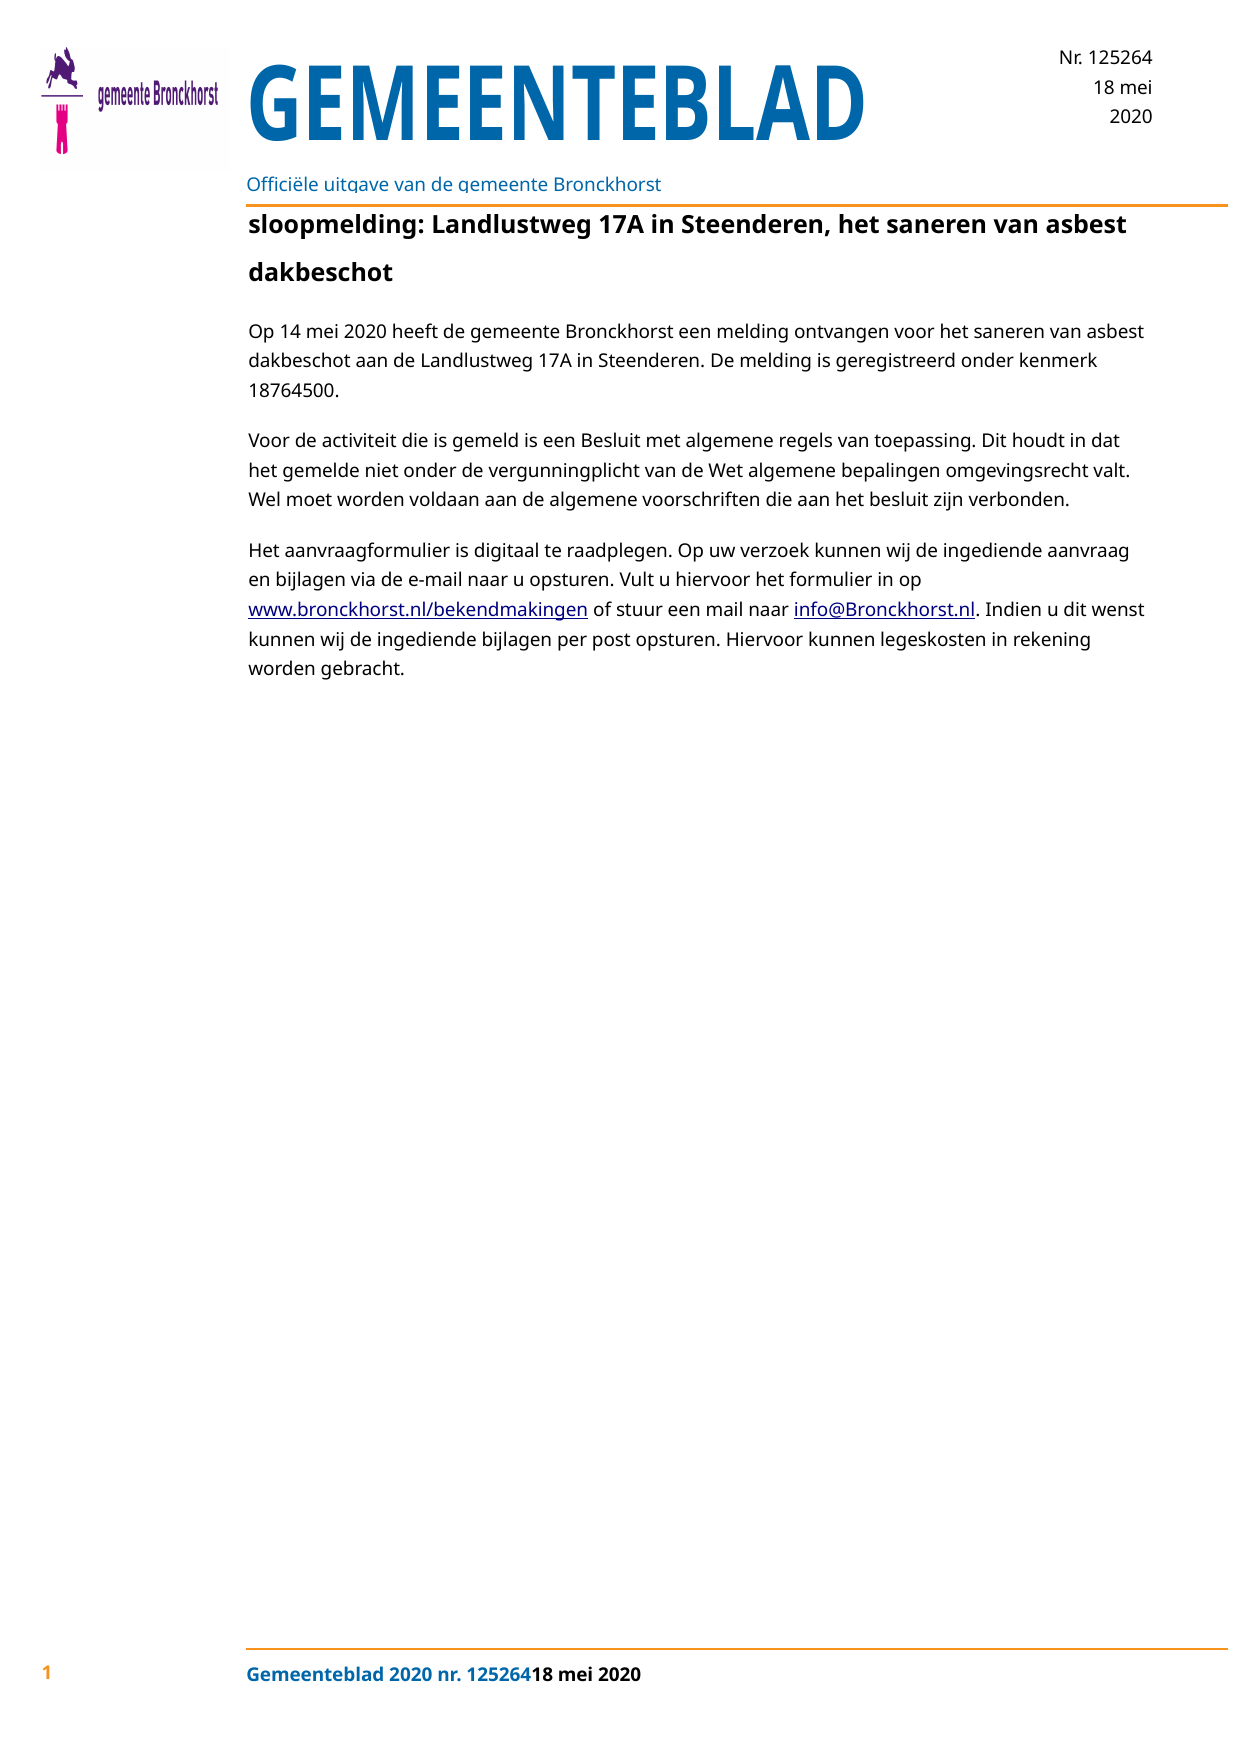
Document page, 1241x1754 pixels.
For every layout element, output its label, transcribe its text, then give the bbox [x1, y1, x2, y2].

text Op 14 mei 2020 heeft de gemeente Bronckhorst een melding ontvangen voor het saneren van asbest dakbeschot aan de Landlustweg 17A in Steenderen. De melding is geregistreerd onder kenmerk 18764500. [248, 318, 1152, 403]
text Voor de activiteit die is gemeld is een Besluit met algemene regels van toepassing. Dit houdt in dat het gemelde niet onder de vergunningplicht van de Wet algemene bepalingen omgevingsrecht valt. Wel moet worden voldaan aan de algemene voorschriften die aan het besluit zijn verbonden. [248, 427, 1152, 512]
text sloopmelding: Landlustweg 17A in Steenderen, het saneren van asbest dakbeschot [248, 207, 1152, 288]
picture [41, 47, 231, 172]
text Het aanvraagformulier is digitaal te raadplegen. Op uw verzoek kunnen wij de ingediende aanvraag en bijlagen via de e-mail naar u opsturen. Vult u hiervoor het formulier in op www.bronckhorst.nl/bekendmakingen of stuur een mail naar info@Bronckhorst.nl. Indien u dit wenst kunnen wij de ingediende bijlagen per post opsturen. Hiervoor kunnen legeskosten in rekening worden gebracht. [248, 537, 1152, 681]
